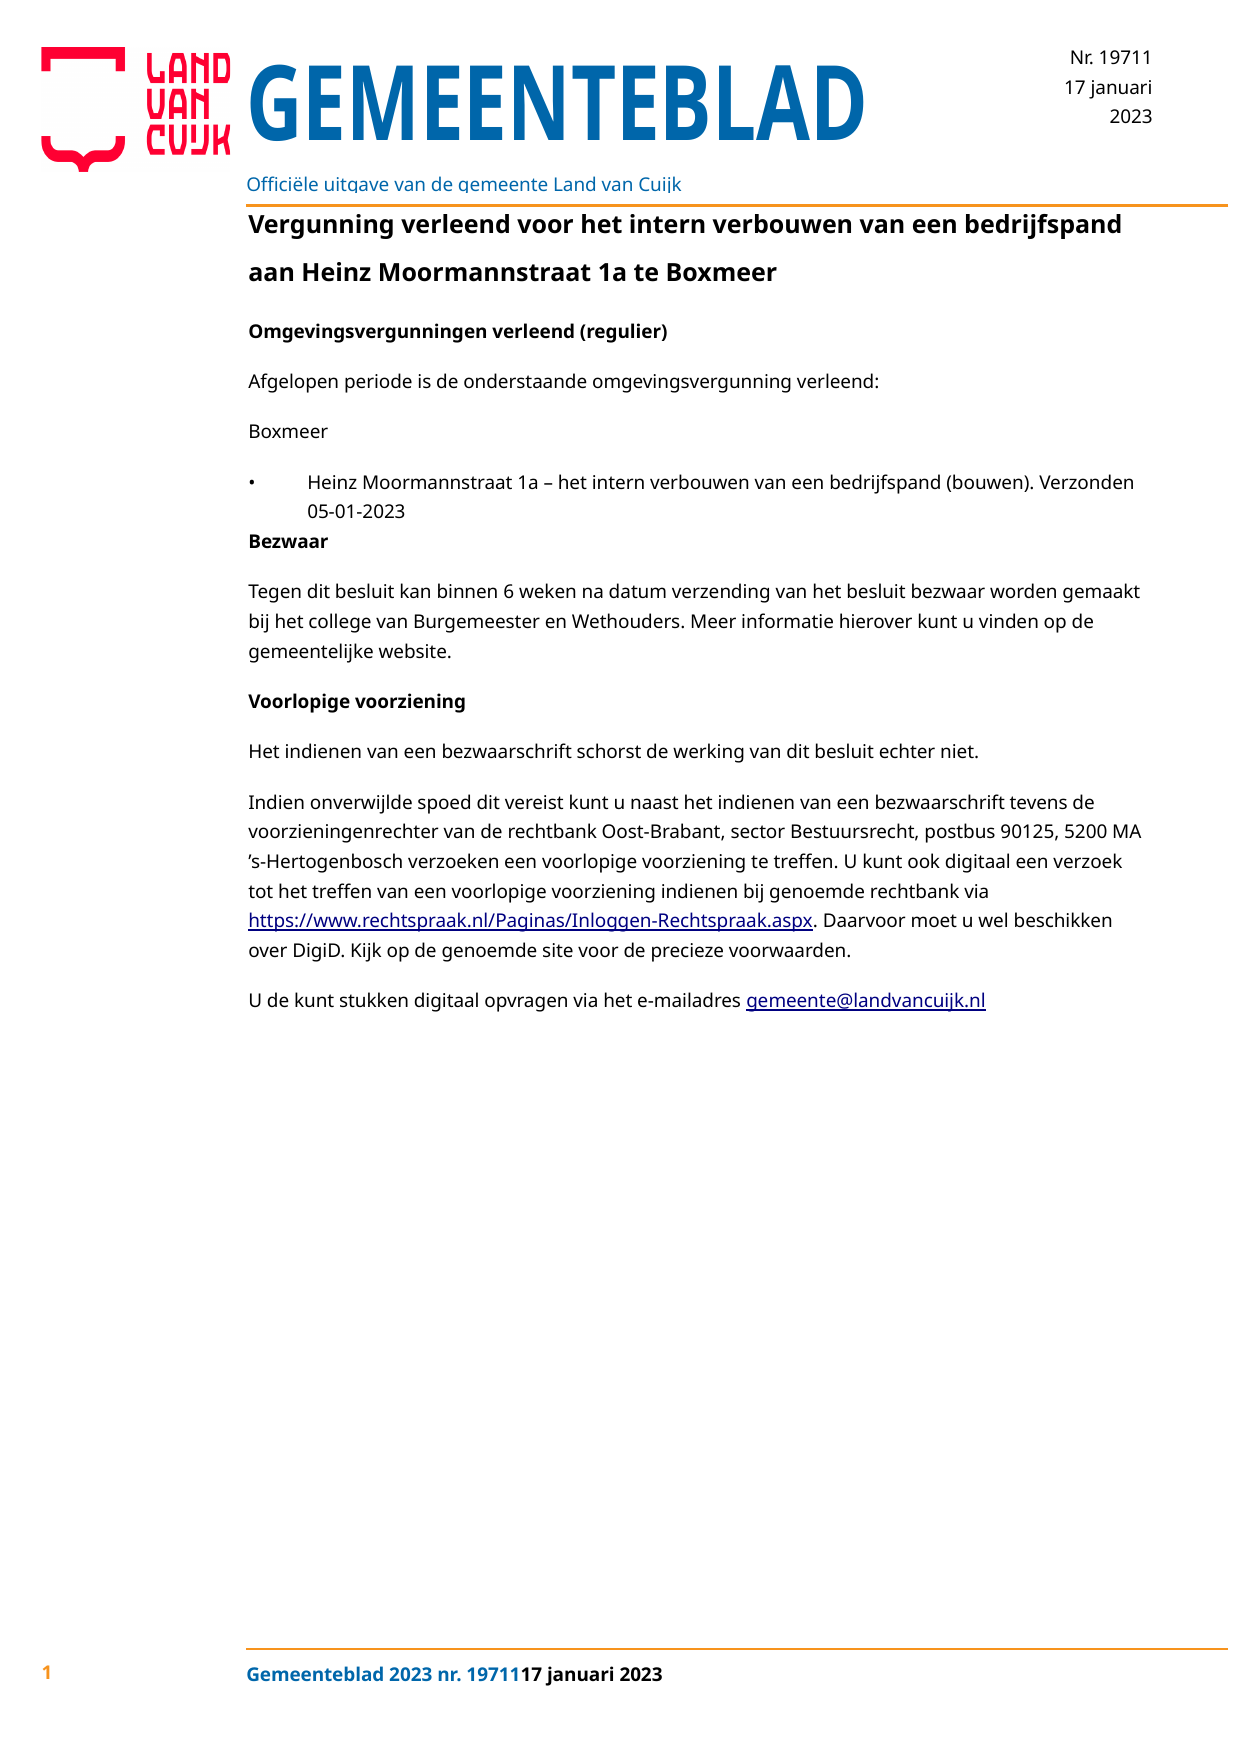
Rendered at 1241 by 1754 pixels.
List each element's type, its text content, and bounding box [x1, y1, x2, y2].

text Bezwaar [248, 528, 1152, 554]
text Voorlopige voorziening [248, 688, 1152, 714]
text Tegen dit besluit kan binnen 6 weken na datum verzending van het besluit bezwaar worden gemaakt bij het college van Burgemeester en Wethouders. Meer informatie hierover kunt u vinden op de gemeentelijke website. [248, 579, 1152, 664]
text Vergunning verleend voor het intern verbouwen van een bedrijfspand aan Heinz Moormannstraat 1a te Boxmeer [248, 207, 1152, 288]
text Omgevingsvergunningen verleend (regulier) [248, 318, 1152, 344]
text Boxmeer [248, 419, 1152, 444]
text Indien onverwijlde spoed dit vereist kunt u naast het indienen van een bezwaarschrift tevens de voorzieningenrechter van de rechtbank Oost-Brabant, sector Bestuursrecht, postbus 90125, 5200 MA ’s-Hertogenbosch verzoeken een voorlopige voorziening te treffen. U kunt ook digitaal een verzoek tot het treffen van een voorlopige voorziening indienen bij genoemde rechtbank via https://www.rechtspraak.nl/Paginas/Inloggen-Rechtspraak.aspx. Daarvoor moet u wel beschikken over DigiD. Kijk op de genoemde site voor de precieze voorwaarden. [248, 789, 1152, 963]
text Het indienen van een bezwaarschrift schorst de werking van dit besluit echter niet. [248, 739, 1152, 764]
picture [41, 47, 231, 172]
list Heinz Moormannstraat 1a – het intern verbouwen van een bedrijfspand (bouwen). Verzonden 05-01-2023 [248, 469, 1152, 524]
text Afgelopen periode is de onderstaande omgevingsvergunning verleend: [248, 368, 1152, 394]
text U de kunt stukken digitaal opvragen via het e-mailadres gemeente@landvancuijk.nl [248, 987, 1152, 1013]
